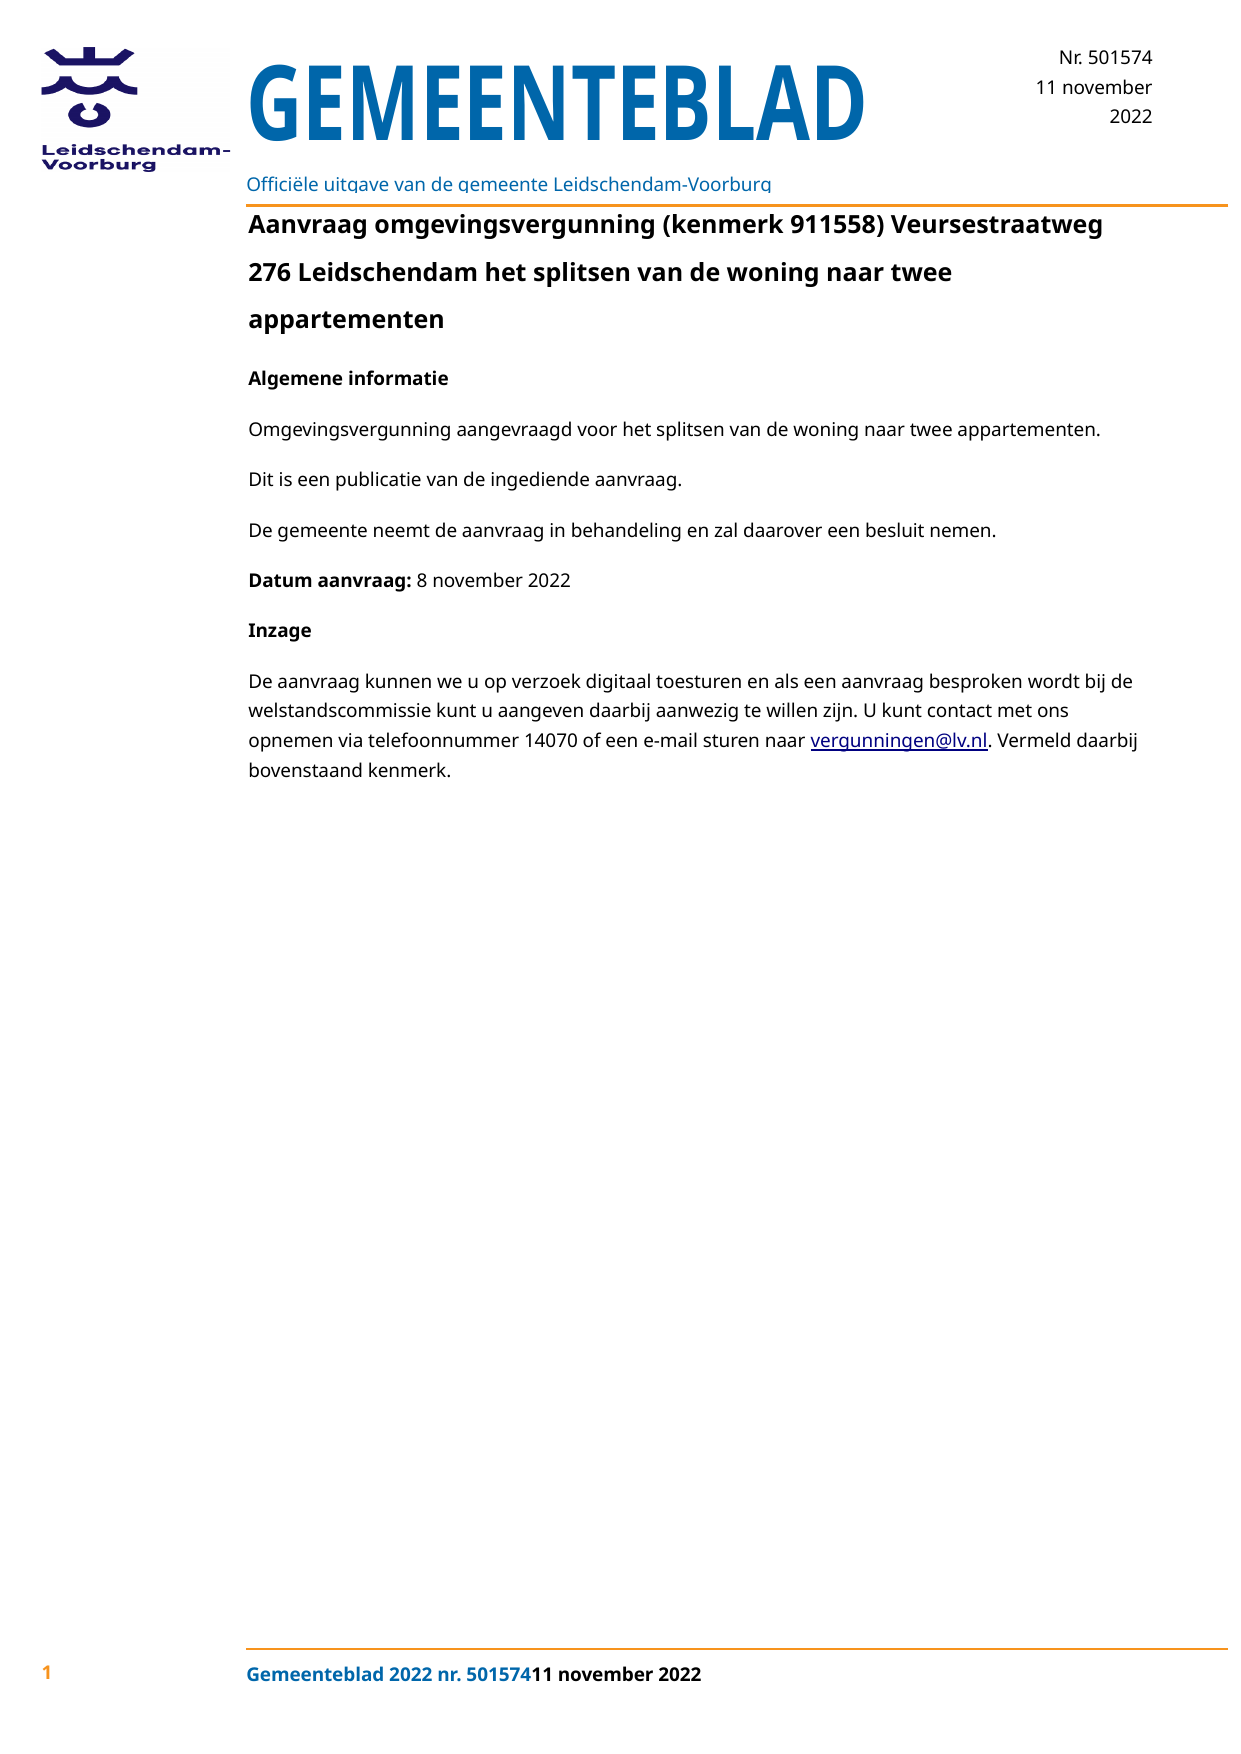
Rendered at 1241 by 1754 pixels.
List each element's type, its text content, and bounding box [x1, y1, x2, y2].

text Aanvraag omgevingsvergunning (kenmerk 911558) Veursestraatweg 276 Leidschendam het splitsen van de woning naar twee appartementen [248, 207, 1152, 336]
text Datum aanvraag: 8 november 2022 [248, 567, 1152, 593]
text Algemene informatie [248, 366, 1152, 391]
picture [41, 47, 231, 172]
text De gemeente neemt de aanvraag in behandeling en zal daarover een besluit nemen. [248, 517, 1152, 542]
text Dit is een publicatie van de ingediende aanvraag. [248, 466, 1152, 492]
text Omgevingsvergunning aangevraagd voor het splitsen van de woning naar twee appartementen. [248, 416, 1152, 442]
text De aanvraag kunnen we u op verzoek digitaal toesturen en als een aanvraag besproken wordt bij de welstandscommissie kunt u aangeven daarbij aanwezig te willen zijn. U kunt contact met ons opnemen via telefoonnummer 14070 of een e-mail sturen naar vergunningen@lv.nl. Vermeld daarbij bovenstaand kenmerk. [248, 668, 1152, 782]
text Inzage [248, 618, 1152, 643]
